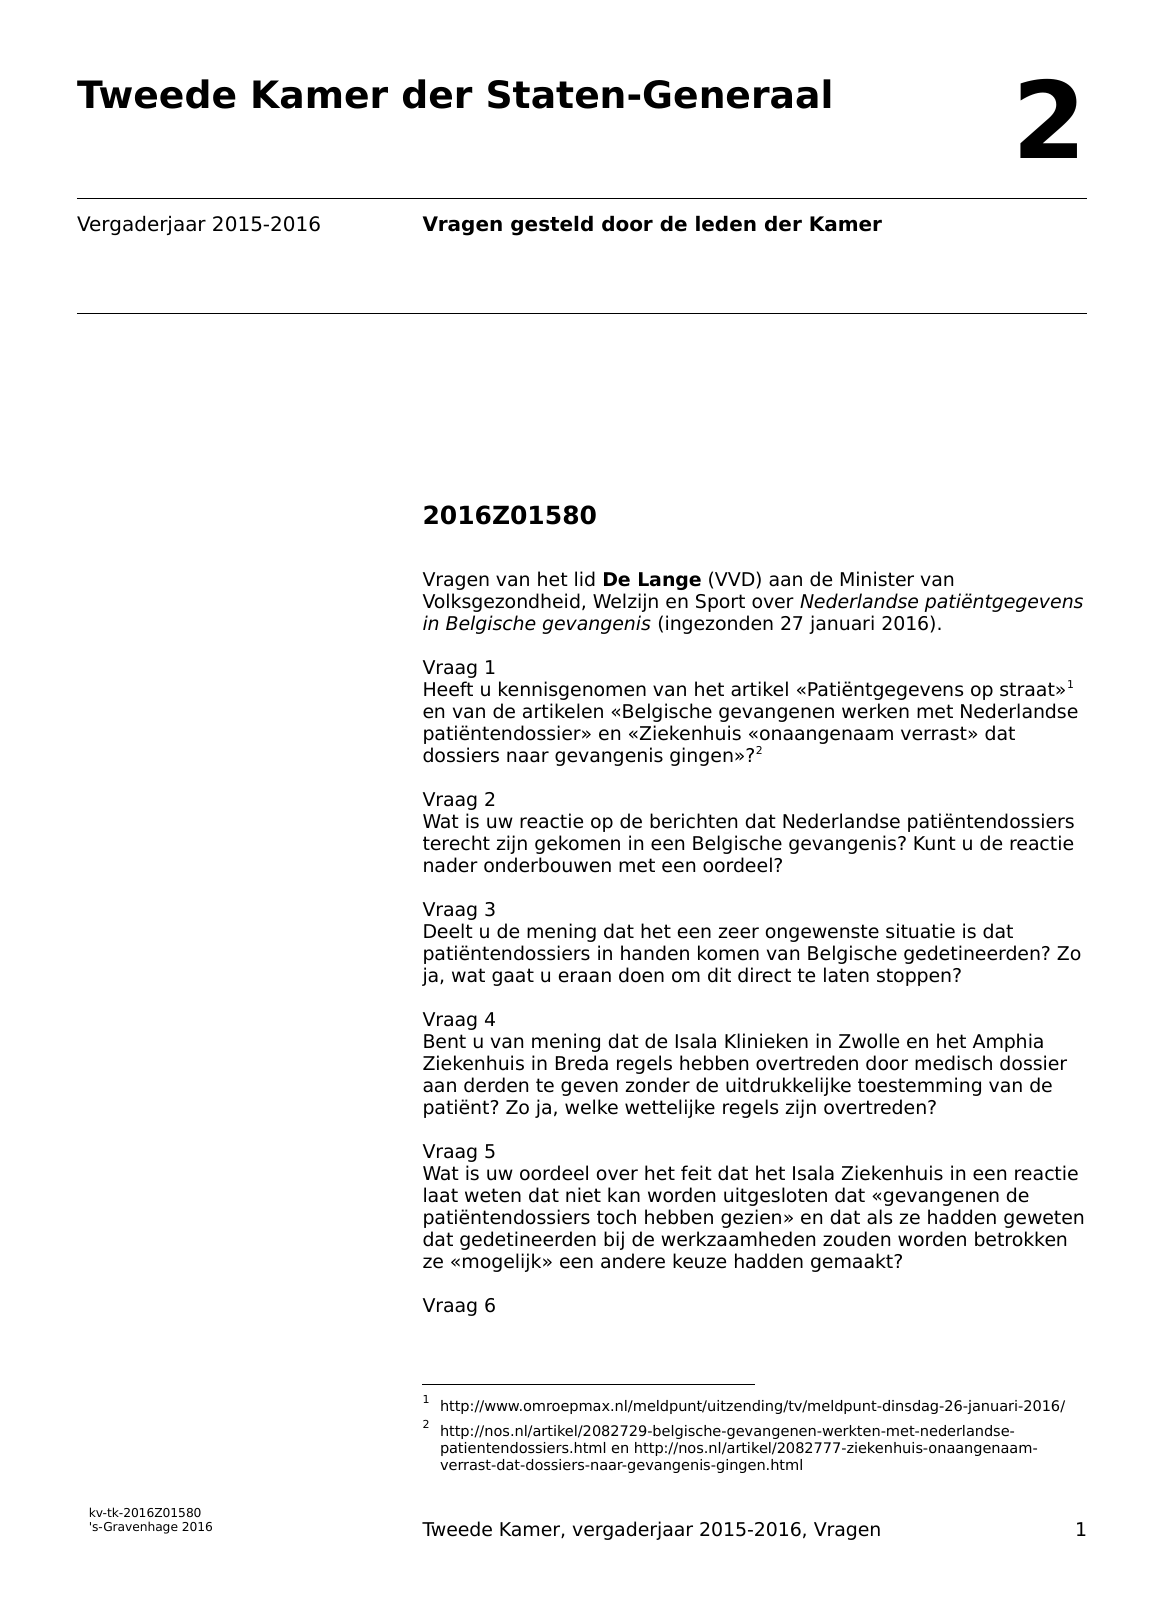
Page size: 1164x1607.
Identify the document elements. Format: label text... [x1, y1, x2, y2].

text Vraag 3 [422, 899, 1087, 921]
text Heeft u kennisgenomen van het artikel «Patiëntgegevens op straat» en van de artikelen «Belgische gevangenen werken met Nederlandse patiëntendossier» en «Ziekenhuis «onaangenaam verrast» dat dossiers naar gevangenis gingen»? [422, 679, 1087, 767]
table_cell Vergaderjaar 2015-2016 [77, 199, 422, 313]
text Deelt u de mening dat het een zeer ongewenste situatie is dat patiëntendossiers in handen komen van Belgische gedetineerden? Zo ja, wat gaat u eraan doen om dit direct te laten stoppen? [422, 921, 1087, 987]
text Vraag 5 [422, 1141, 1087, 1163]
text Vraag 1 [422, 657, 1087, 679]
text Wat is uw oordeel over het feit dat het Isala Ziekenhuis in een reactie laat weten dat niet kan worden uitgesloten dat «gevangenen de patiëntendossiers toch hebben gezien» en dat als ze hadden geweten dat gedetineerden bij de werkzaamheden zouden worden betrokken ze «mogelijk» een andere keuze hadden gemaakt? [422, 1163, 1087, 1273]
text kv-tk-2016Z01580 [88, 1506, 323, 1520]
table_header 2 [886, 59, 1087, 198]
text 's-Gravenhage 2016 [88, 1520, 323, 1534]
text Wat is uw reactie op de berichten dat Nederlandse patiëntendossiers terecht zijn gekomen in een Belgische gevangenis? Kunt u de reactie nader onderbouwen met een oordeel? [422, 811, 1087, 877]
text Vraag 6 [422, 1295, 1087, 1317]
text Vragen van het lid De Lange (VVD) aan de Minister van Volksgezondheid, Welzijn en Sport over Nederlandse patiëntgegevens in Belgische gevangenis (ingezonden 27 januari 2016). [422, 569, 1087, 635]
table_header Tweede Kamer der Staten-Generaal [77, 59, 886, 198]
text Bent u van mening dat de Isala Klinieken in Zwolle en het Amphia Ziekenhuis in Breda regels hebben overtreden door medisch dossier aan derden te geven zonder de uitdrukkelijke toestemming van de patiënt? Zo ja, welke wettelijke regels zijn overtreden? [422, 1031, 1087, 1119]
text Vraag 2 [422, 789, 1087, 811]
table_cell Vragen gesteld door de leden der Kamer [422, 199, 1087, 313]
text Vraag 4 [422, 1009, 1087, 1031]
text http://nos.nl/artikel/2082729-belgische-gevangenen-werkten-met-nederlandse-patientendossiers.html en http://nos.nl/artikel/2082777-ziekenhuis-onaangenaam-verrast-dat-dossiers-naar-gevangenis-gingen.html [422, 1418, 1087, 1474]
text http://www.omroepmax.nl/meldpunt/uitzending/tv/meldpunt-dinsdag-26-januari-2016/ [422, 1393, 1087, 1416]
text 2016Z01580 [422, 501, 1087, 531]
